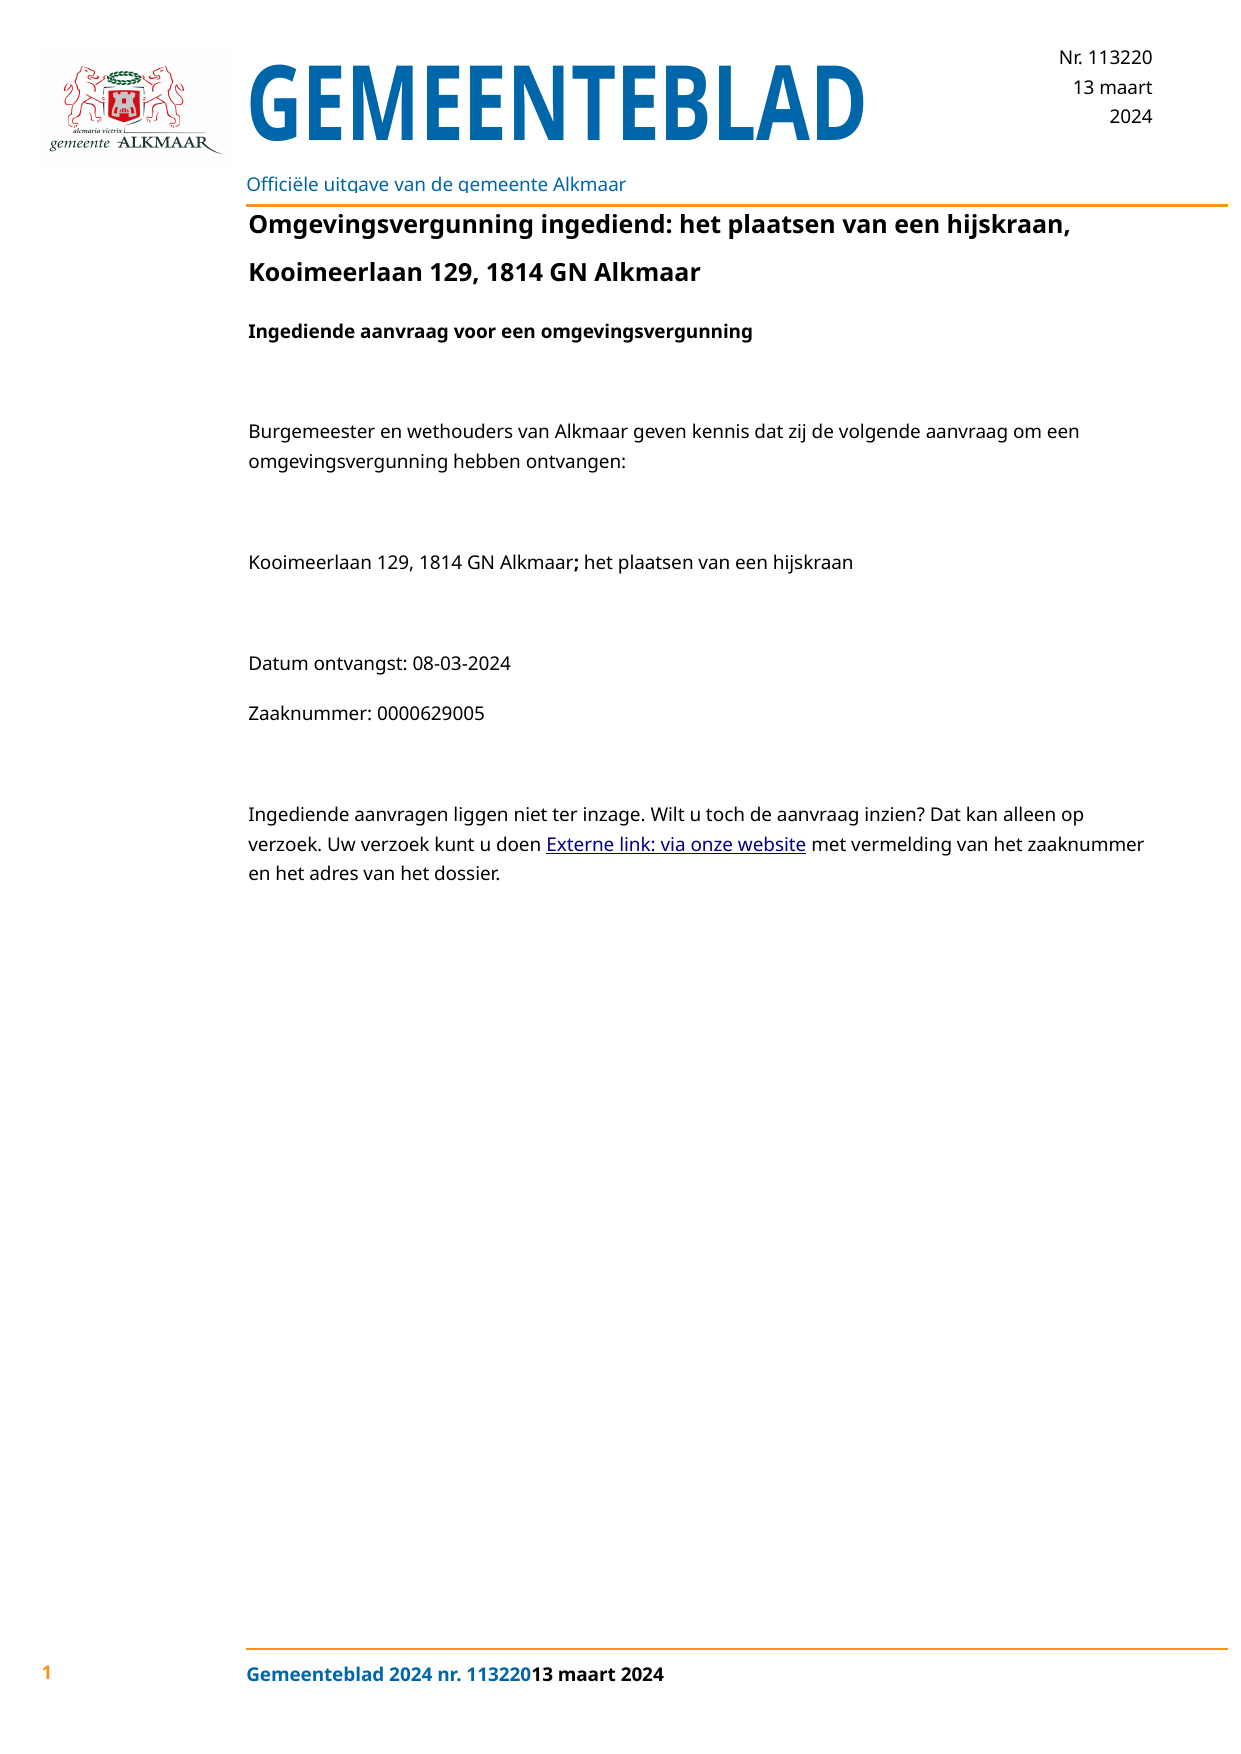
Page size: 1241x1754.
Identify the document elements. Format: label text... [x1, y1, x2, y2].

text Kooimeerlaan 129, 1814 GN Alkmaar; het plaatsen van een hijskraan [248, 549, 1152, 575]
text Omgevingsvergunning ingediend: het plaatsen van een hijskraan, Kooimeerlaan 129, 1814 GN Alkmaar [248, 207, 1152, 288]
text Ingediende aanvraag voor een omgevingsvergunning [248, 318, 1152, 344]
text Zaaknummer: 0000629005 [248, 700, 1152, 726]
text Datum ontvangst: 08-03-2024 [248, 650, 1152, 676]
text Ingediende aanvragen liggen niet ter inzage. Wilt u toch de aanvraag inzien? Dat kan alleen op verzoek. Uw verzoek kunt u doen Externe link: via onze website met vermelding van het zaaknummer en het adres van het dossier. [248, 801, 1152, 886]
text Burgemeester en wethouders van Alkmaar geven kennis dat zij de volgende aanvraag om een omgevingsvergunning hebben ontvangen: [248, 419, 1152, 474]
picture [41, 47, 231, 172]
